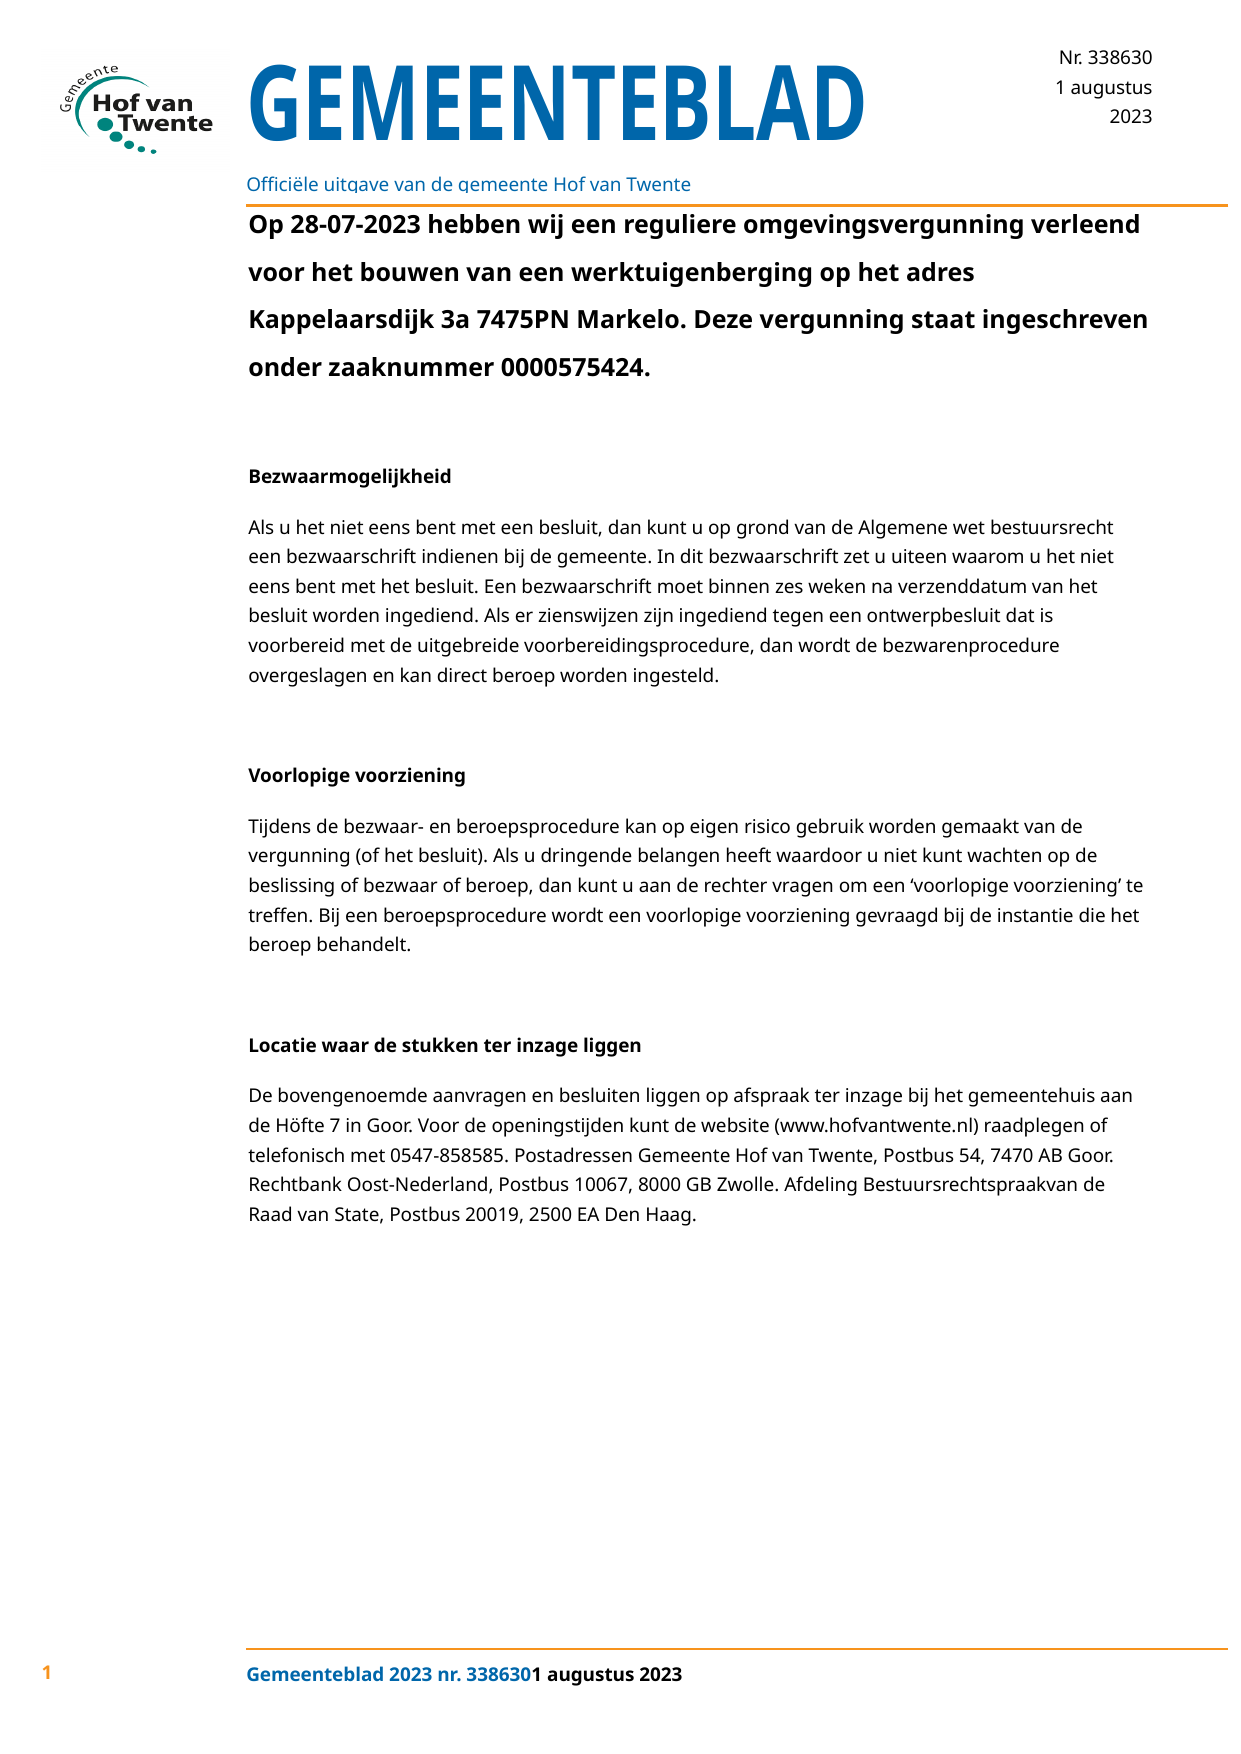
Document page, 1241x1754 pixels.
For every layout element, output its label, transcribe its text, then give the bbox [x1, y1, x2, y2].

text Tijdens de bezwaar- en beroepsprocedure kan op eigen risico gebruik worden gemaakt van de vergunning (of het besluit). Als u dringende belangen heeft waardoor u niet kunt wachten op de beslissing of bezwaar of beroep, dan kunt u aan de rechter vragen om een ‘voorlopige voorziening’ te treffen. Bij een beroepsprocedure wordt een voorlopige voorziening gevraagd bij de instantie die het beroep behandelt. [248, 813, 1152, 957]
text Voorlopige voorziening [248, 763, 1152, 788]
text De bovengenoemde aanvragen en besluiten liggen op afspraak ter inzage bij het gemeentehuis aan de Höfte 7 in Goor. Voor de openingstijden kunt de website (www.hofvantwente.nl) raadplegen of telefonisch met 0547-858585. Postadressen Gemeente Hof van Twente, Postbus 54, 7470 AB Goor. Rechtbank Oost-Nederland, Postbus 10067, 8000 GB Zwolle. Afdeling Bestuursrechtspraakvan de Raad van State, Postbus 20019, 2500 EA Den Haag. [248, 1083, 1152, 1227]
text Als u het niet eens bent met een besluit, dan kunt u op grond van de Algemene wet bestuursrecht een bezwaarschrift indienen bij de gemeente. In dit bezwaarschrift zet u uiteen waarom u het niet eens bent met het besluit. Een bezwaarschrift moet binnen zes weken na verzenddatum van het besluit worden ingediend. Als er zienswijzen zijn ingediend tegen een ontwerpbesluit dat is voorbereid met de uitgebreide voorbereidingsprocedure, dan wordt de bezwarenprocedure overgeslagen en kan direct beroep worden ingesteld. [248, 514, 1152, 688]
text Op 28-07-2023 hebben wij een reguliere omgevingsvergunning verleend voor het bouwen van een werktuigenberging op het adres Kappelaarsdijk 3a 7475PN Markelo. Deze vergunning staat ingeschreven onder zaaknummer 0000575424. [248, 207, 1152, 384]
picture [41, 47, 231, 172]
text Bezwaarmogelijkheid [248, 463, 1152, 489]
text Locatie waar de stukken ter inzage liggen [248, 1032, 1152, 1058]
